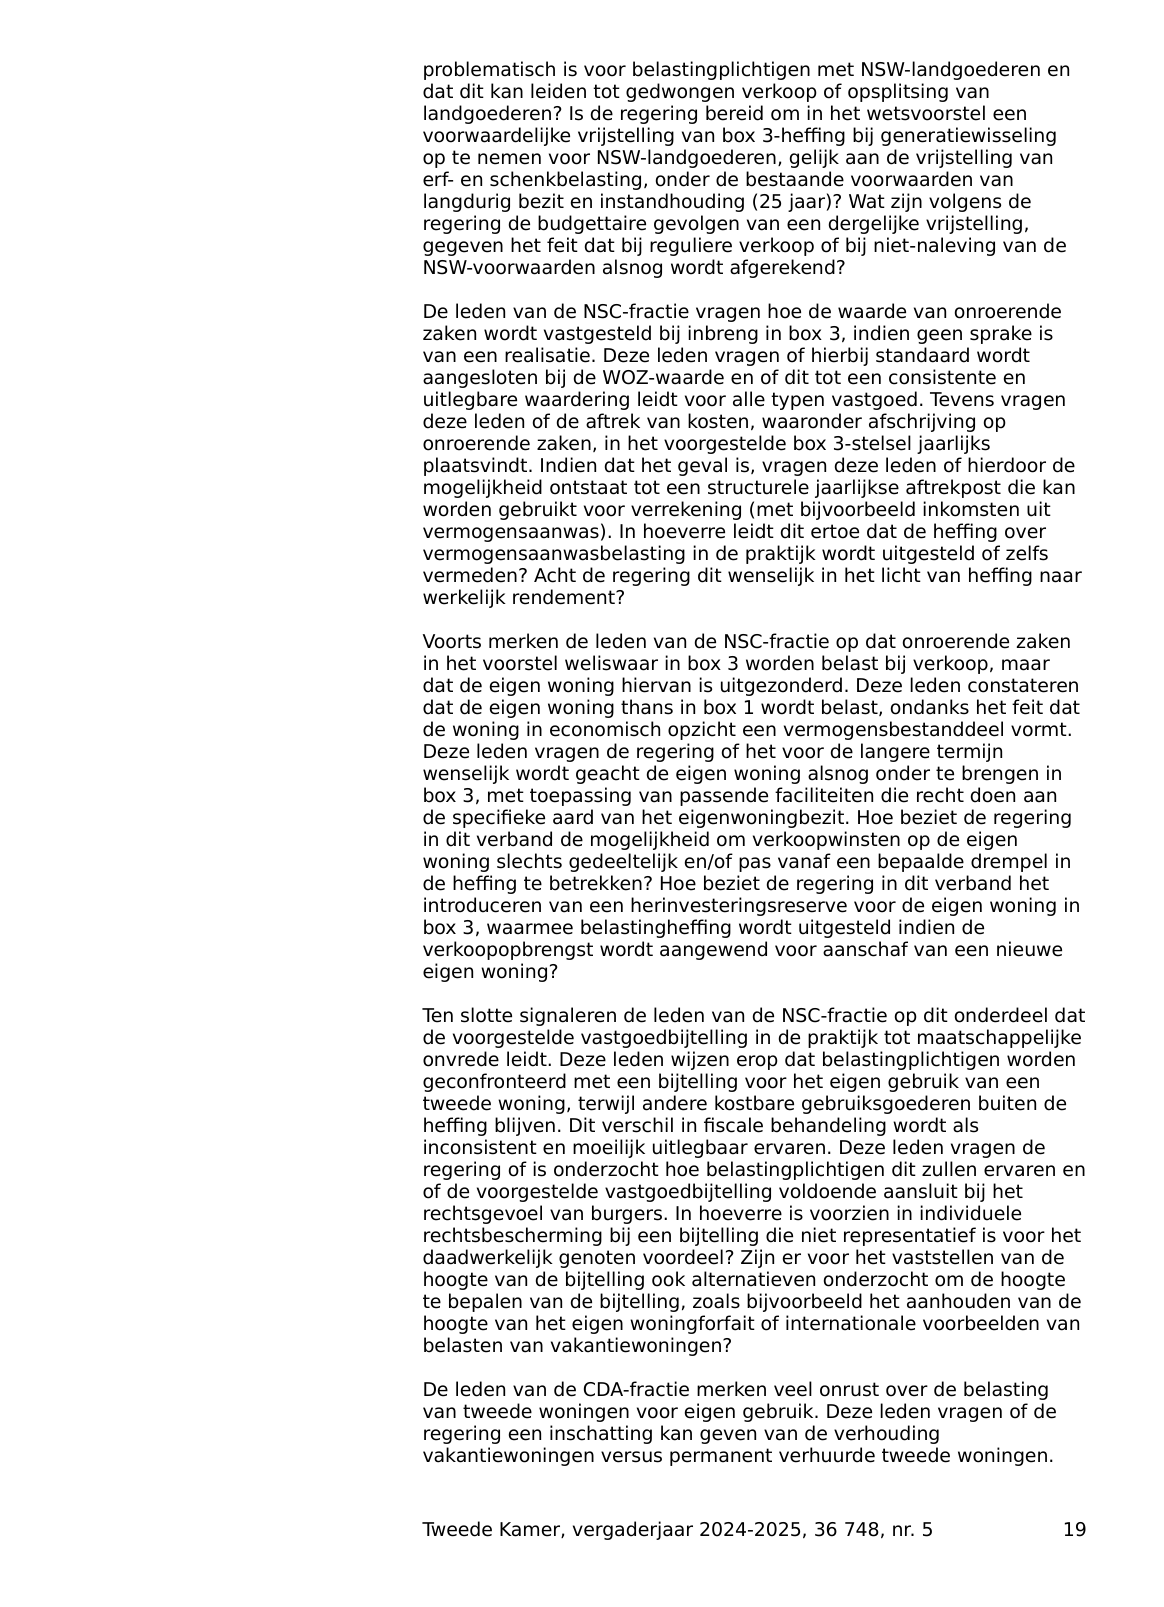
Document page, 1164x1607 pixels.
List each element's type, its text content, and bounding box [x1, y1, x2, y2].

text Voorts merken de leden van de NSC-fractie op dat onroerende zaken in het voorstel weliswaar in box 3 worden belast bij verkoop, maar dat de eigen woning hiervan is uitgezonderd. Deze leden constateren dat de eigen woning thans in box 1 wordt belast, ondanks het feit dat de woning in economisch opzicht een vermogensbestanddeel vormt. Deze leden vragen de regering of het voor de langere termijn wenselijk wordt geacht de eigen woning alsnog onder te brengen in box 3, met toepassing van passende faciliteiten die recht doen aan de specifieke aard van het eigenwoningbezit. Hoe beziet de regering in dit verband de mogelijkheid om verkoopwinsten op de eigen woning slechts gedeeltelijk en/of pas vanaf een bepaalde drempel in de heffing te betrekken? Hoe beziet de regering in dit verband het introduceren van een herinvesteringsreserve voor de eigen woning in box 3, waarmee belastingheffing wordt uitgesteld indien de verkoopopbrengst wordt aangewend voor aanschaf van een nieuwe eigen woning? [422, 631, 1087, 983]
text De leden van de NSC-fractie vragen hoe de waarde van onroerende zaken wordt vastgesteld bij inbreng in box 3, indien geen sprake is van een realisatie. Deze leden vragen of hierbij standaard wordt aangesloten bij de WOZ-waarde en of dit tot een consistente en uitlegbare waardering leidt voor alle typen vastgoed. Tevens vragen deze leden of de aftrek van kosten, waaronder afschrijving op onroerende zaken, in het voorgestelde box 3-stelsel jaarlijks plaatsvindt. Indien dat het geval is, vragen deze leden of hierdoor de mogelijkheid ontstaat tot een structurele jaarlijkse aftrekpost die kan worden gebruikt voor verrekening (met bijvoorbeeld inkomsten uit vermogensaanwas). In hoeverre leidt dit ertoe dat de heffing over vermogensaanwasbelasting in de praktijk wordt uitgesteld of zelfs vermeden? Acht de regering dit wenselijk in het licht van heffing naar werkelijk rendement? [422, 301, 1087, 609]
text De leden van de CDA-fractie merken veel onrust over de belasting van tweede woningen voor eigen gebruik. Deze leden vragen of de regering een inschatting kan geven van de verhouding vakantiewoningen versus permanent verhuurde tweede woningen. [422, 1379, 1087, 1467]
text problematisch is voor belastingplichtigen met NSW-landgoederen en dat dit kan leiden tot gedwongen verkoop of opsplitsing van landgoederen? Is de regering bereid om in het wetsvoorstel een voorwaardelijke vrijstelling van box 3-heffing bij generatiewisseling op te nemen voor NSW-landgoederen, gelijk aan de vrijstelling van erf- en schenkbelasting, onder de bestaande voorwaarden van langdurig bezit en instandhouding (25 jaar)? Wat zijn volgens de regering de budgettaire gevolgen van een dergelijke vrijstelling, gegeven het feit dat bij reguliere verkoop of bij niet-naleving van de NSW-voorwaarden alsnog wordt afgerekend? [422, 59, 1087, 279]
text Ten slotte signaleren de leden van de NSC-fractie op dit onderdeel dat de voorgestelde vastgoedbijtelling in de praktijk tot maatschappelijke onvrede leidt. Deze leden wijzen erop dat belastingplichtigen worden geconfronteerd met een bijtelling voor het eigen gebruik van een tweede woning, terwijl andere kostbare gebruiksgoederen buiten de heffing blijven. Dit verschil in fiscale behandeling wordt als inconsistent en moeilijk uitlegbaar ervaren. Deze leden vragen de regering of is onderzocht hoe belastingplichtigen dit zullen ervaren en of de voorgestelde vastgoedbijtelling voldoende aansluit bij het rechtsgevoel van burgers. In hoeverre is voorzien in individuele rechtsbescherming bij een bijtelling die niet representatief is voor het daadwerkelijk genoten voordeel? Zijn er voor het vaststellen van de hoogte van de bijtelling ook alternatieven onderzocht om de hoogte te bepalen van de bijtelling, zoals bijvoorbeeld het aanhouden van de hoogte van het eigen woningforfait of internationale voorbeelden van belasten van vakantiewoningen? [422, 1005, 1087, 1356]
